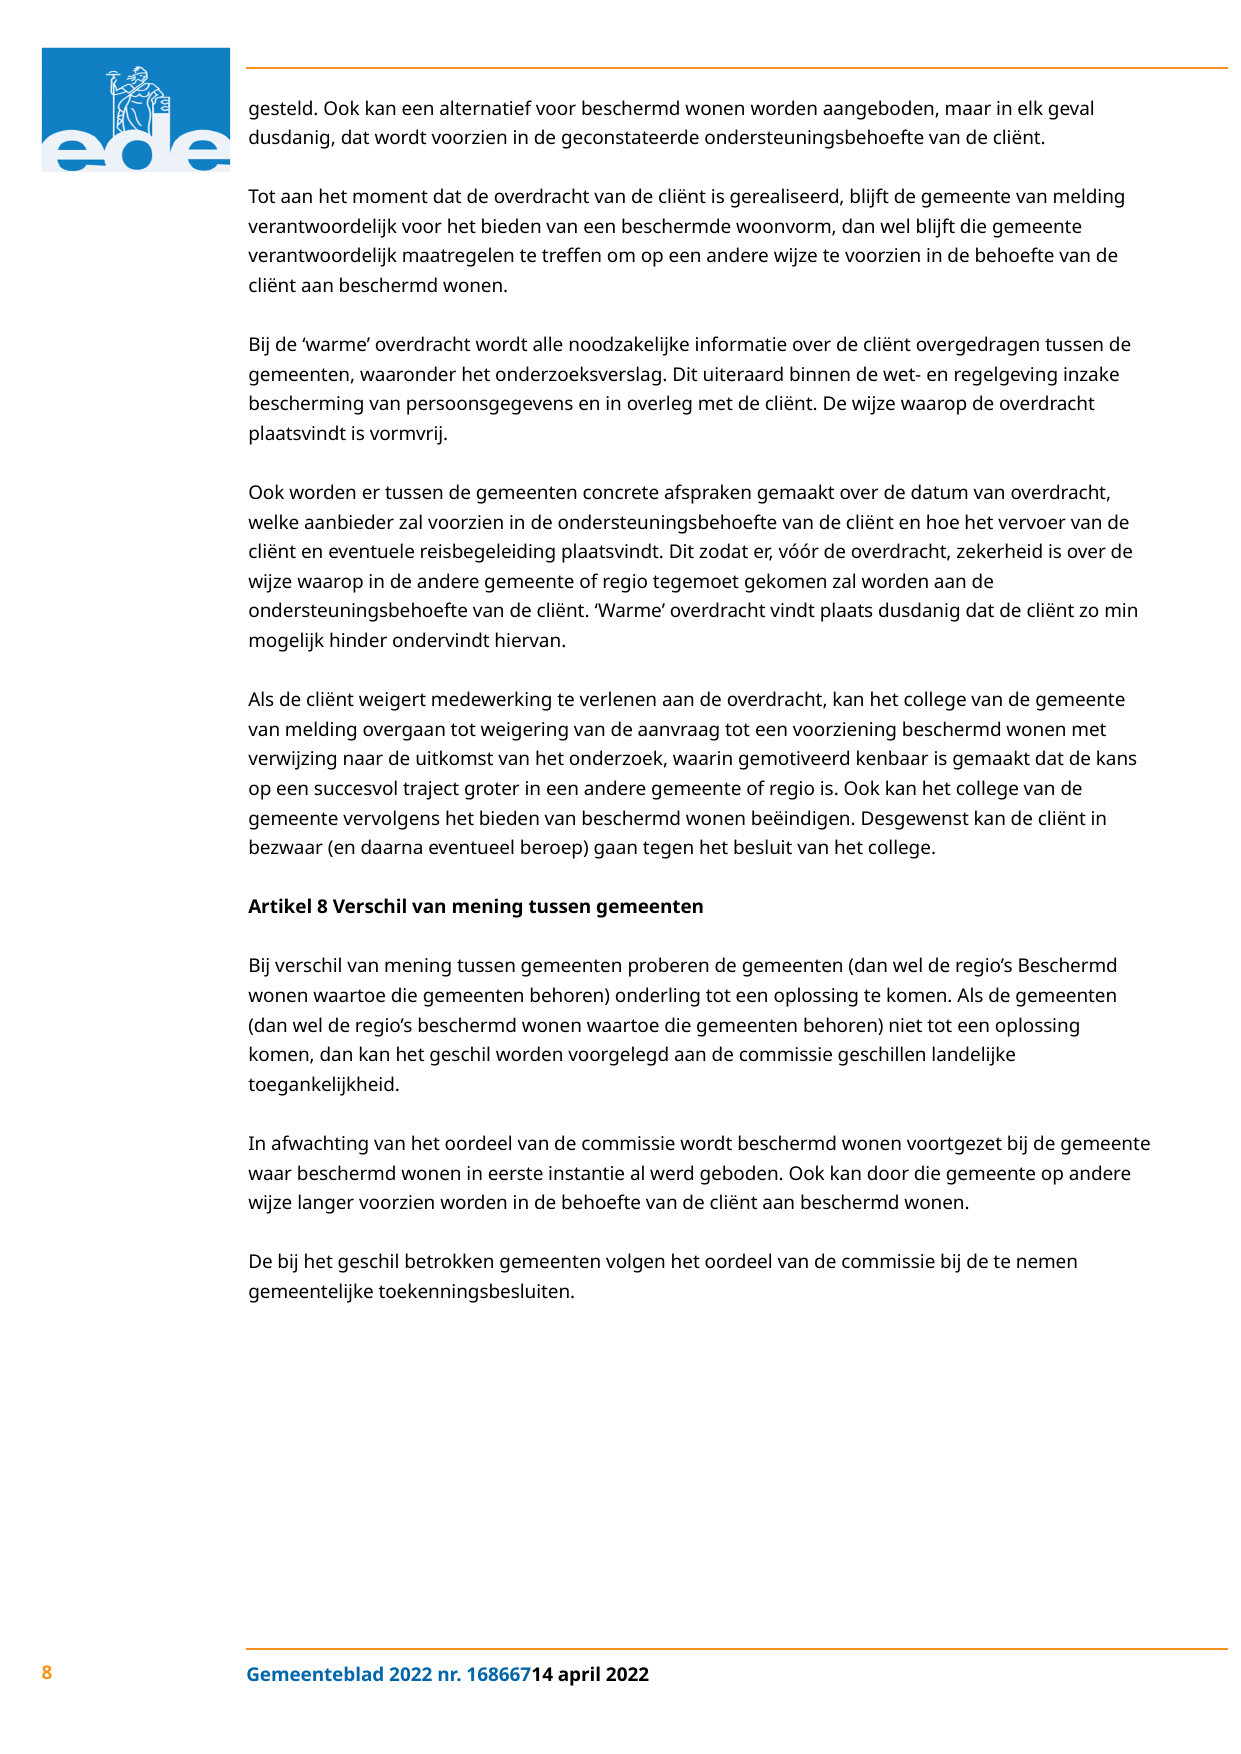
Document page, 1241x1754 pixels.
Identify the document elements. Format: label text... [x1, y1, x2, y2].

text In afwachting van het oordeel van de commissie wordt beschermd wonen voortgezet bij de gemeente waar beschermd wonen in eerste instantie al werd geboden. Ook kan door die gemeente op andere wijze langer voorzien worden in de behoefte van de cliënt aan beschermd wonen. [248, 1130, 1152, 1215]
picture [41, 47, 231, 172]
text Als de cliënt weigert medewerking te verlenen aan de overdracht, kan het college van de gemeente van melding overgaan tot weigering van de aanvraag tot een voorziening beschermd wonen met verwijzing naar de uitkomst van het onderzoek, waarin gemotiveerd kenbaar is gemaakt dat de kans op een succesvol traject groter in een andere gemeente of regio is. Ook kan het college van de gemeente vervolgens het bieden van beschermd wonen beëindigen. Desgewenst kan de cliënt in bezwaar (en daarna eventueel beroep) gaan tegen het besluit van het college. [248, 686, 1152, 860]
text De bij het geschil betrokken gemeenten volgen het oordeel van de commissie bij de te nemen gemeentelijke toekenningsbesluiten. [248, 1248, 1152, 1304]
text Ook worden er tussen de gemeenten concrete afspraken gemaakt over de datum van overdracht, welke aanbieder zal voorzien in de ondersteuningsbehoefte van de cliënt en hoe het vervoer van de cliënt en eventuele reisbegeleiding plaatsvindt. Dit zodat er, vóór de overdracht, zekerheid is over de wijze waarop in de andere gemeente of regio tegemoet gekomen zal worden aan de ondersteuningsbehoefte van de cliënt. ‘Warme’ overdracht vindt plaats dusdanig dat de cliënt zo min mogelijk hinder ondervindt hiervan. [248, 479, 1152, 653]
text Tot aan het moment dat de overdracht van de cliënt is gerealiseerd, blijft de gemeente van melding verantwoordelijk voor het bieden van een beschermde woonvorm, dan wel blijft die gemeente verantwoordelijk maatregelen te treffen om op een andere wijze te voorzien in de behoefte van de cliënt aan beschermd wonen. [248, 183, 1152, 298]
text Bij de ‘warme’ overdracht wordt alle noodzakelijke informatie over de cliënt overgedragen tussen de gemeenten, waaronder het onderzoeksverslag. Dit uiteraard binnen de wet- en regelgeving inzake bescherming van persoonsgegevens en in overleg met de cliënt. De wijze waarop de overdracht plaatsvindt is vormvrij. [248, 331, 1152, 446]
text gesteld. Ook kan een alternatief voor beschermd wonen worden aangeboden, maar in elk geval dusdanig, dat wordt voorzien in de geconstateerde ondersteuningsbehoefte van de cliënt. [248, 95, 1152, 150]
text Bij verschil van mening tussen gemeenten proberen de gemeenten (dan wel de regio’s Beschermd wonen waartoe die gemeenten behoren) onderling tot een oplossing te komen. Als de gemeenten (dan wel de regio’s beschermd wonen waartoe die gemeenten behoren) niet tot een oplossing komen, dan kan het geschil worden voorgelegd aan de commissie geschillen landelijke toegankelijkheid. [248, 953, 1152, 1097]
text Artikel 8 Verschil van mening tussen gemeenten [248, 893, 1152, 919]
